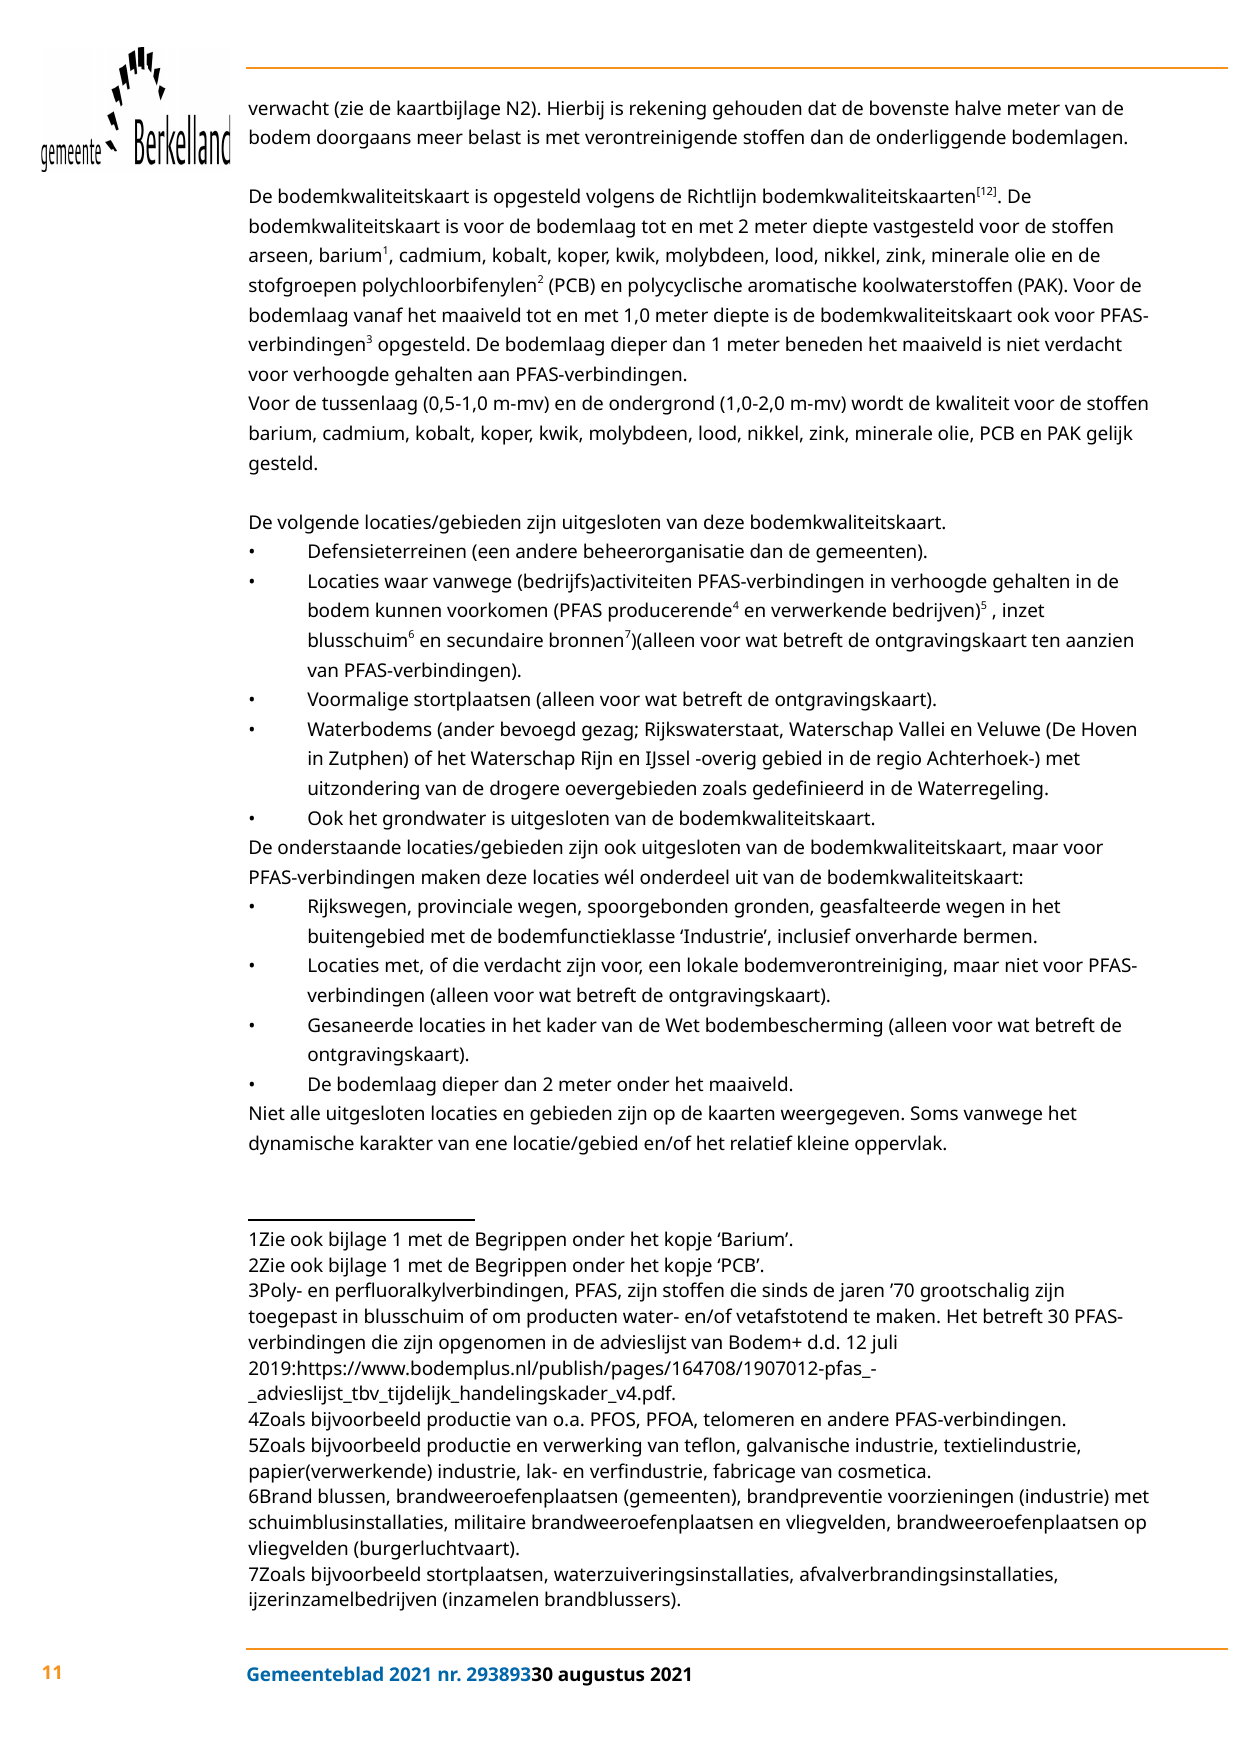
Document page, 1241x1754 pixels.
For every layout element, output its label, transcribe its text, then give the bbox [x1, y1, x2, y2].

list De bodemlaag dieper dan 2 meter onder het maaiveld. [248, 1071, 1152, 1097]
text Zie ook bijlage 1 met de Begrippen onder het kopje ‘PCB’. [248, 1252, 1152, 1278]
text Poly- en perfluoralkylverbindingen, PFAS, zijn stoffen die sinds de jaren ’70 grootschalig zijn toegepast in blusschuim of om producten water- en/of vetafstotend te maken. Het betreft 30 PFAS-verbindingen die zijn opgenomen in de advieslijst van Bodem+ d.d. 12 juli 2019:https://www.bodemplus.nl/publish/pages/164708/1907012-pfas_-_advieslijst_tbv_tijdelijk_handelingskader_v4.pdf. [248, 1278, 1152, 1406]
text De volgende locaties/gebieden zijn uitgesloten van deze bodemkwaliteitskaart. [248, 509, 1152, 535]
list Voormalige stortplaatsen (alleen voor wat betreft de ontgravingskaart). [248, 686, 1152, 712]
list Gesaneerde locaties in het kader van de Wet bodembescherming (alleen voor wat betreft de ontgravingskaart). [248, 1012, 1152, 1067]
text Voor de tussenlaag (0,5-1,0 m-mv) en de ondergrond (1,0-2,0 m-mv) wordt de kwaliteit voor de stoffen barium, cadmium, kobalt, koper, kwik, molybdeen, lood, nikkel, zink, minerale olie, PCB en PAK gelijk gesteld. [248, 391, 1152, 476]
list Brand blussen, brandweeroefenplaatsen (gemeenten), brandpreventie voorzieningen (industrie) met schuimblusinstallaties, militaire brandweeroefenplaatsen en vliegvelden, brandweeroefenplaatsen op vliegvelden (burgerluchtvaart). [248, 1483, 1152, 1561]
text Niet alle uitgesloten locaties en gebieden zijn op de kaarten weergegeven. Soms vanwege het dynamische karakter van ene locatie/gebied en/of het relatief kleine oppervlak. [248, 1101, 1152, 1156]
text Zie ook bijlage 1 met de Begrippen onder het kopje ‘Barium’. [248, 1226, 1152, 1252]
text verwacht (zie de kaartbijlage N2). Hierbij is rekening gehouden dat de bovenste halve meter van de bodem doorgaans meer belast is met verontreinigende stoffen dan de onderliggende bodemlagen. [248, 95, 1152, 150]
list Locaties met, of die verdacht zijn voor, een lokale bodemverontreiniging, maar niet voor PFAS-verbindingen (alleen voor wat betreft de ontgravingskaart). [248, 953, 1152, 1008]
list Ook het grondwater is uitgesloten van de bodemkwaliteitskaart. [248, 805, 1152, 831]
list Zoals bijvoorbeeld stortplaatsen, waterzuiveringsinstallaties, afvalverbrandingsinstallaties, ijzerinzamelbedrijven (inzamelen brandblussers). [248, 1561, 1152, 1612]
list Defensieterreinen (een andere beheerorganisatie dan de gemeenten). [248, 538, 1152, 564]
list Locaties waar vanwege (bedrijfs)activiteiten PFAS-verbindingen in verhoogde gehalten in de bodem kunnen voorkomen (PFAS producerende en verwerkende bedrijven) , inzet blusschuim en secundaire bronnen)(alleen voor wat betreft de ontgravingskaart ten aanzien van PFAS-verbindingen). [248, 568, 1152, 683]
list Waterbodems (ander bevoegd gezag; Rijkswaterstaat, Waterschap Vallei en Veluwe (De Hoven in Zutphen) of het Waterschap Rijn en IJssel -overig gebied in de regio Achterhoek-) met uitzondering van de drogere oevergebieden zoals gedefinieerd in de Waterregeling. [248, 716, 1152, 801]
list Zoals bijvoorbeeld productie van o.a. PFOS, PFOA, telomeren en andere PFAS-verbindingen. [248, 1406, 1152, 1432]
text De onderstaande locaties/gebieden zijn ook uitgesloten van de bodemkwaliteitskaart, maar voor PFAS-verbindingen maken deze locaties wél onderdeel uit van de bodemkwaliteitskaart: [248, 834, 1152, 890]
list Rijkswegen, provinciale wegen, spoorgebonden gronden, geasfalteerde wegen in het buitengebied met de bodemfunctieklasse ‘Industrie’, inclusief onverharde bermen. [248, 893, 1152, 949]
text De bodemkwaliteitskaart is opgesteld volgens de Richtlijn bodemkwaliteitskaarten[12]. De bodemkwaliteitskaart is voor de bodemlaag tot en met 2 meter diepte vastgesteld voor de stoffen arseen, barium, cadmium, kobalt, koper, kwik, molybdeen, lood, nikkel, zink, minerale olie en de stofgroepen polychloorbifenylen (PCB) en polycyclische aromatische koolwaterstoffen (PAK). Voor de bodemlaag vanaf het maaiveld tot en met 1,0 meter diepte is de bodemkwaliteitskaart ook voor PFAS-verbindingen opgesteld. De bodemlaag dieper dan 1 meter beneden het maaiveld is niet verdacht voor verhoogde gehalten aan PFAS-verbindingen. [248, 183, 1152, 387]
picture [41, 47, 231, 172]
list Zoals bijvoorbeeld productie en verwerking van teflon, galvanische industrie, textielindustrie, papier(verwerkende) industrie, lak- en verfindustrie, fabricage van cosmetica. [248, 1432, 1152, 1483]
